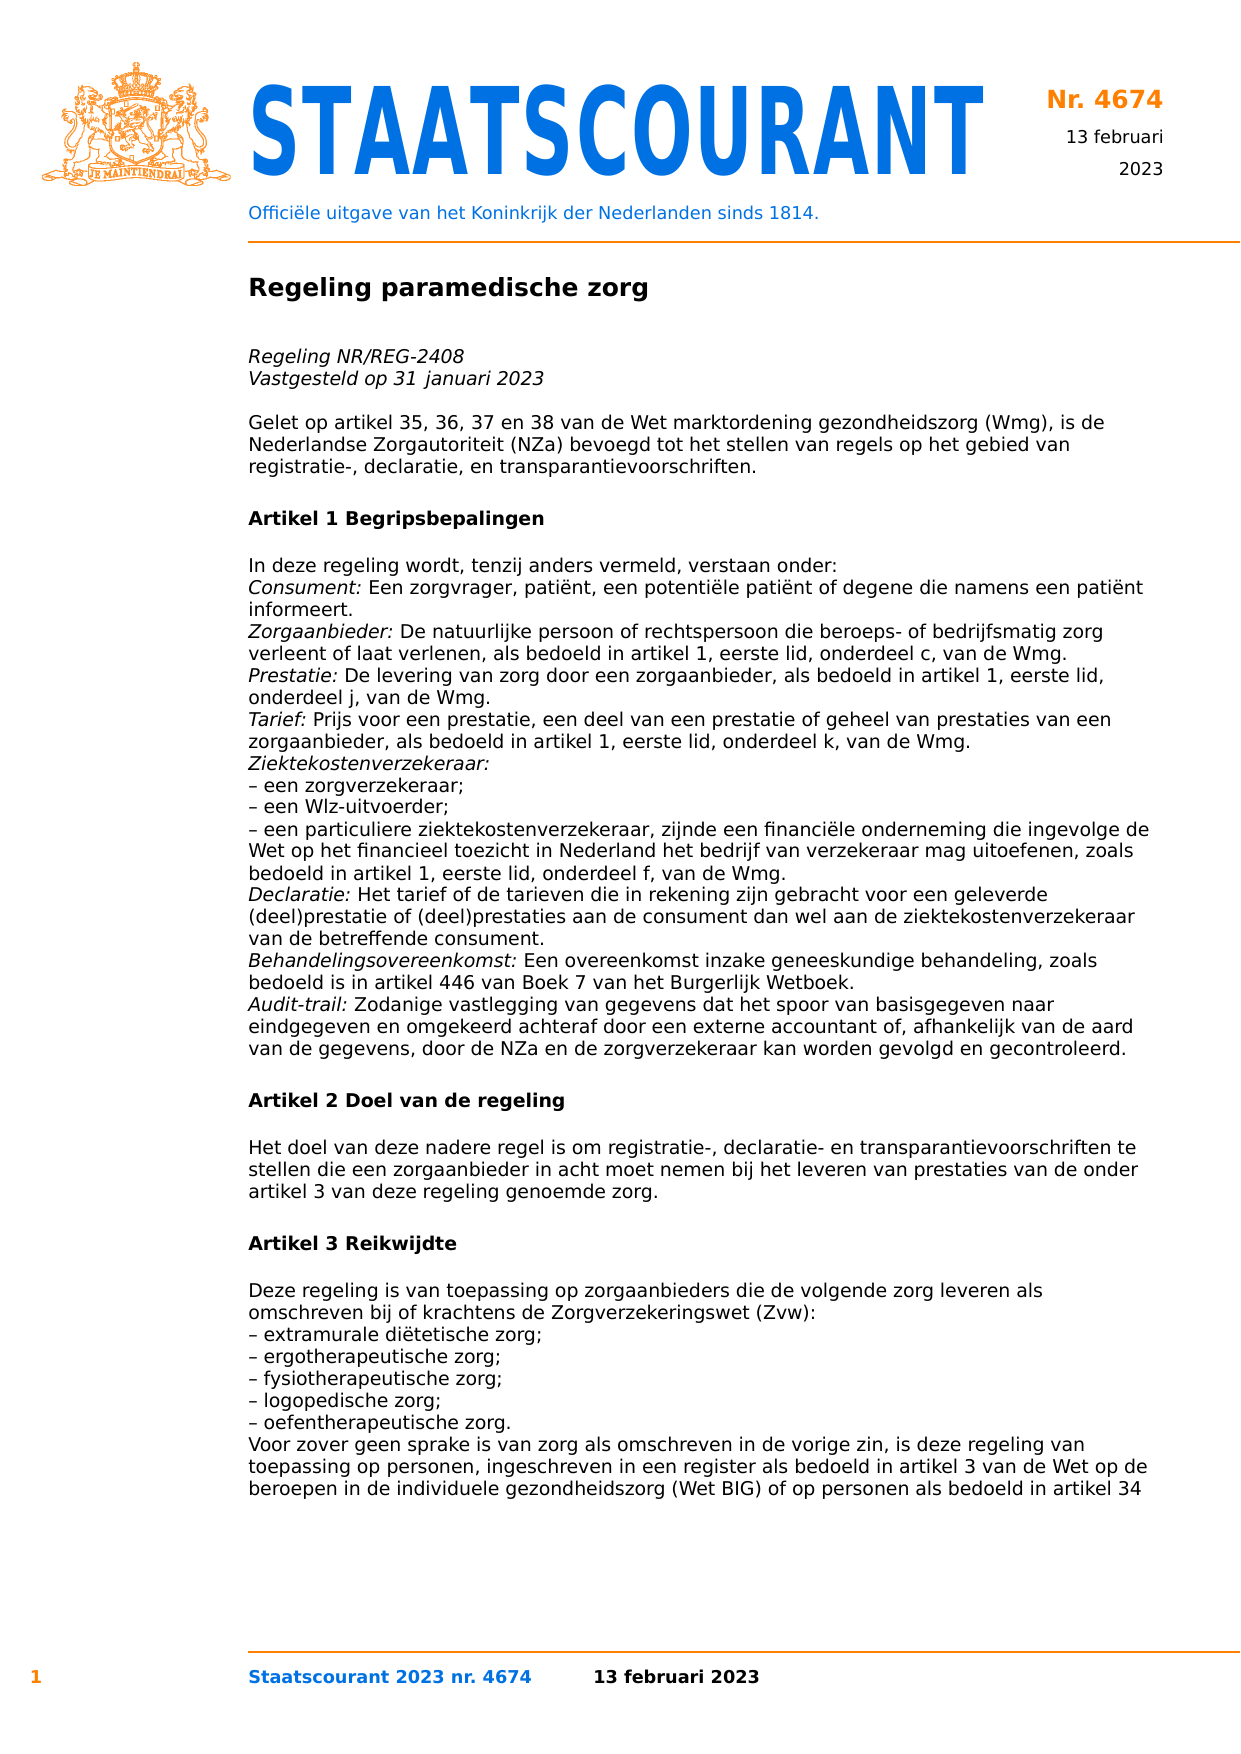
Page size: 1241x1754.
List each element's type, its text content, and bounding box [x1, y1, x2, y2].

text – fysiotherapeutische zorg; [248, 1368, 1163, 1390]
text Consument: Een zorgvrager, patiënt, een potentiële patiënt of degene die namens een patiënt informeert. [248, 577, 1163, 621]
text Behandelingsovereenkomst: Een overeenkomst inzake geneeskundige behandeling, zoals bedoeld is in artikel 446 van Boek 7 van het Burgerlijk Wetboek. [248, 950, 1163, 994]
text Regeling NR/REG-2408 [248, 346, 1163, 368]
table_cell 13 februari [998, 121, 1240, 153]
text Prestatie: De levering van zorg door een zorgaanbieder, als bedoeld in artikel 1, eerste lid, onderdeel j, van de Wmg. [248, 664, 1163, 708]
text – ergotherapeutische zorg; [248, 1346, 1163, 1368]
text – logopedische zorg; [248, 1390, 1163, 1412]
table_header Nr. 4674 [998, 62, 1240, 121]
subtitle Artikel 3 Reikwijdte [248, 1233, 1163, 1255]
subtitle Regeling paramedische zorg [248, 273, 1163, 302]
text Declaratie: Het tarief of de tarieven die in rekening zijn gebracht voor een geleverde (deel)prestatie of (deel)prestaties aan de consument dan wel aan de ziektekostenverzekeraar van de betreffende consument. [248, 884, 1163, 950]
picture [41, 62, 231, 186]
text Voor zover geen sprake is van zorg als omschreven in de vorige zin, is deze regeling van toepassing op personen, ingeschreven in een register als bedoeld in artikel 3 van de Wet op de beroepen in de individuele gezondheidszorg (Wet BIG) of op personen als bedoeld in artikel 34 [248, 1434, 1163, 1500]
table_cell Officiële uitgave van het Koninkrijk der Nederlanden sinds 1814. [248, 203, 1240, 241]
text Zorgaanbieder: De natuurlijke persoon of rechtspersoon die beroeps- of bedrijfsmatig zorg verleent of laat verlenen, als bedoeld in artikel 1, eerste lid, onderdeel c, van de Wmg. [248, 621, 1163, 664]
text Gelet op artikel 35, 36, 37 en 38 van de Wet marktordening gezondheidszorg (Wmg), is de Nederlandse Zorgautoriteit (NZa) bevoegd tot het stellen van regels op het gebied van registratie-, declaratie, en transparantievoorschriften. [248, 412, 1163, 478]
text – extramurale diëtetische zorg; [248, 1324, 1163, 1346]
table_header [25, 62, 248, 241]
text In deze regeling wordt, tenzij anders vermeld, verstaan onder: [248, 555, 1163, 577]
text – een particuliere ziektekostenverzekeraar, zijnde een financiële onderneming die ingevolge de Wet op het financieel toezicht in Nederland het bedrijf van verzekeraar mag uitoefenen, zoals bedoeld in artikel 1, eerste lid, onderdeel f, van de Wmg. [248, 818, 1163, 884]
subtitle Artikel 1 Begripsbepalingen [248, 508, 1163, 530]
table_header STAATSCOURANT [248, 62, 998, 203]
text – oefentherapeutische zorg. [248, 1412, 1163, 1434]
text Deze regeling is van toepassing op zorgaanbieders die de volgende zorg leveren als omschreven bij of krachtens de Zorgverzekeringswet (Zvw): [248, 1280, 1163, 1324]
table_cell 2023 [998, 153, 1240, 203]
text Tarief: Prijs voor een prestatie, een deel van een prestatie of geheel van prestaties van een zorgaanbieder, als bedoeld in artikel 1, eerste lid, onderdeel k, van de Wmg. [248, 708, 1163, 752]
text Vastgesteld op 31 januari 2023 [248, 368, 1163, 390]
text – een zorgverzekeraar; [248, 774, 1163, 796]
text Het doel van deze nadere regel is om registratie-, declaratie- en transparantievoorschriften te stellen die een zorgaanbieder in acht moet nemen bij het leveren van prestaties van de onder artikel 3 van deze regeling genoemde zorg. [248, 1137, 1163, 1203]
subtitle Artikel 2 Doel van de regeling [248, 1090, 1163, 1112]
text Ziektekostenverzekeraar: [248, 752, 1163, 774]
text Audit-trail: Zodanige vastlegging van gegevens dat het spoor van basisgegeven naar eindgegeven en omgekeerd achteraf door een externe accountant of, afhankelijk van de aard van de gegevens, door de NZa en de zorgverzekeraar kan worden gevolgd en gecontroleerd. [248, 994, 1163, 1060]
text – een Wlz-uitvoerder; [248, 796, 1163, 818]
